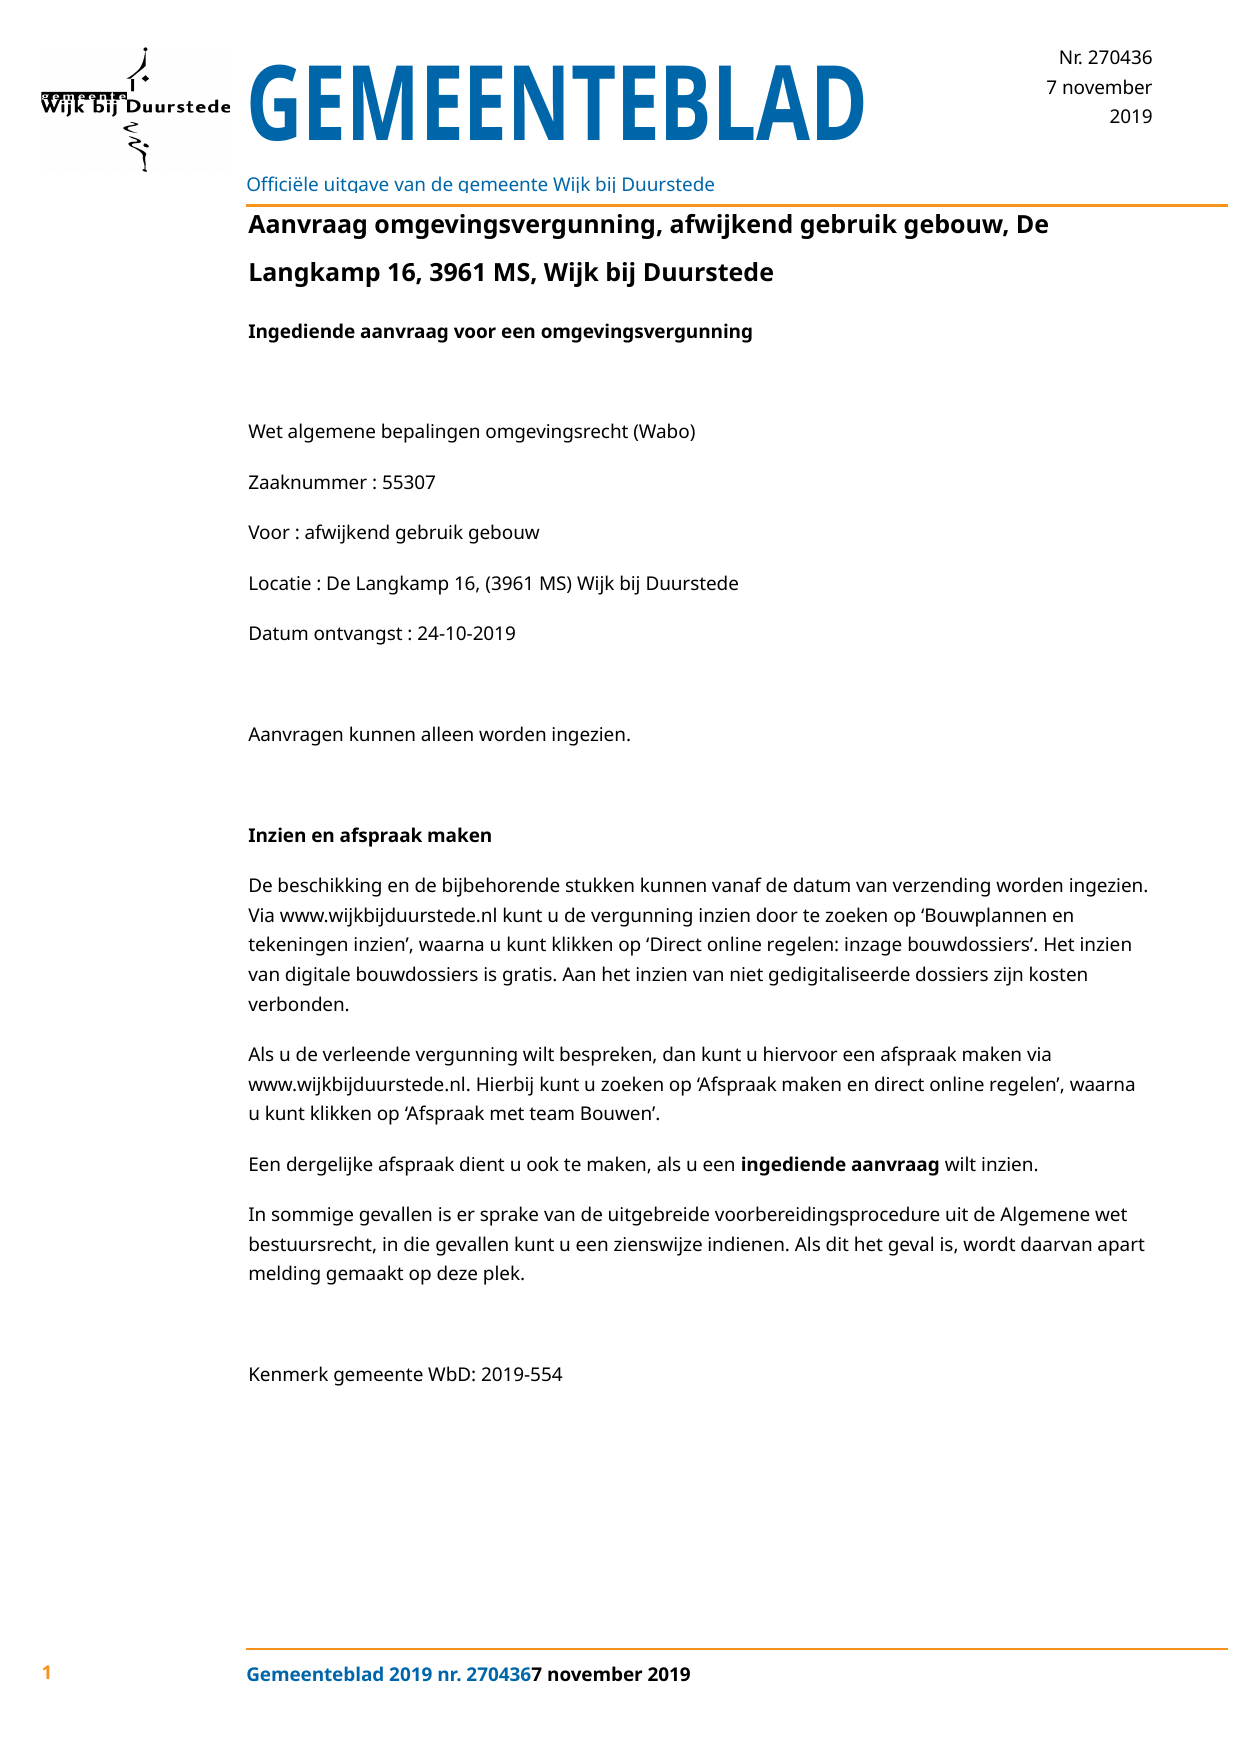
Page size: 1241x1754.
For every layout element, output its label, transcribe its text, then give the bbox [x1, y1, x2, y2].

text Een dergelijke afspraak dient u ook te maken, als u een ingediende aanvraag wilt inzien. [248, 1151, 1152, 1177]
text Inzien en afspraak maken [248, 822, 1152, 848]
text Zaaknummer : 55307 [248, 469, 1152, 495]
text Als u de verleende vergunning wilt bespreken, dan kunt u hiervoor een afspraak maken via www.wijkbijduurstede.nl. Hierbij kunt u zoeken op ‘Afspraak maken en direct online regelen’, waarna u kunt klikken op ‘Afspraak met team Bouwen’. [248, 1041, 1152, 1126]
text In sommige gevallen is er sprake van de uitgebreide voorbereidingsprocedure uit de Algemene wet bestuursrecht, in die gevallen kunt u een zienswijze indienen. Als dit het geval is, wordt daarvan apart melding gemaakt op deze plek. [248, 1201, 1152, 1286]
text Ingediende aanvraag voor een omgevingsvergunning [248, 318, 1152, 344]
text Kenmerk gemeente WbD: 2019-554 [248, 1361, 1152, 1387]
text Aanvraag omgevingsvergunning, afwijkend gebruik gebouw, De Langkamp 16, 3961 MS, Wijk bij Duurstede [248, 207, 1152, 288]
text Locatie : De Langkamp 16, (3961 MS) Wijk bij Duurstede [248, 570, 1152, 596]
text De beschikking en de bijbehorende stukken kunnen vanaf de datum van verzending worden ingezien. Via www.wijkbijduurstede.nl kunt u de vergunning inzien door te zoeken op ‘Bouwplannen en tekeningen inzien’, waarna u kunt klikken op ‘Direct online regelen: inzage bouwdossiers’. Het inzien van digitale bouwdossiers is gratis. Aan het inzien van niet gedigitaliseerde dossiers zijn kosten verbonden. [248, 872, 1152, 1017]
text Wet algemene bepalingen omgevingsrecht (Wabo) [248, 419, 1152, 444]
text Datum ontvangst : 24-10-2019 [248, 620, 1152, 646]
text Voor : afwijkend gebruik gebouw [248, 519, 1152, 545]
text Aanvragen kunnen alleen worden ingezien. [248, 721, 1152, 747]
picture [41, 47, 231, 172]
